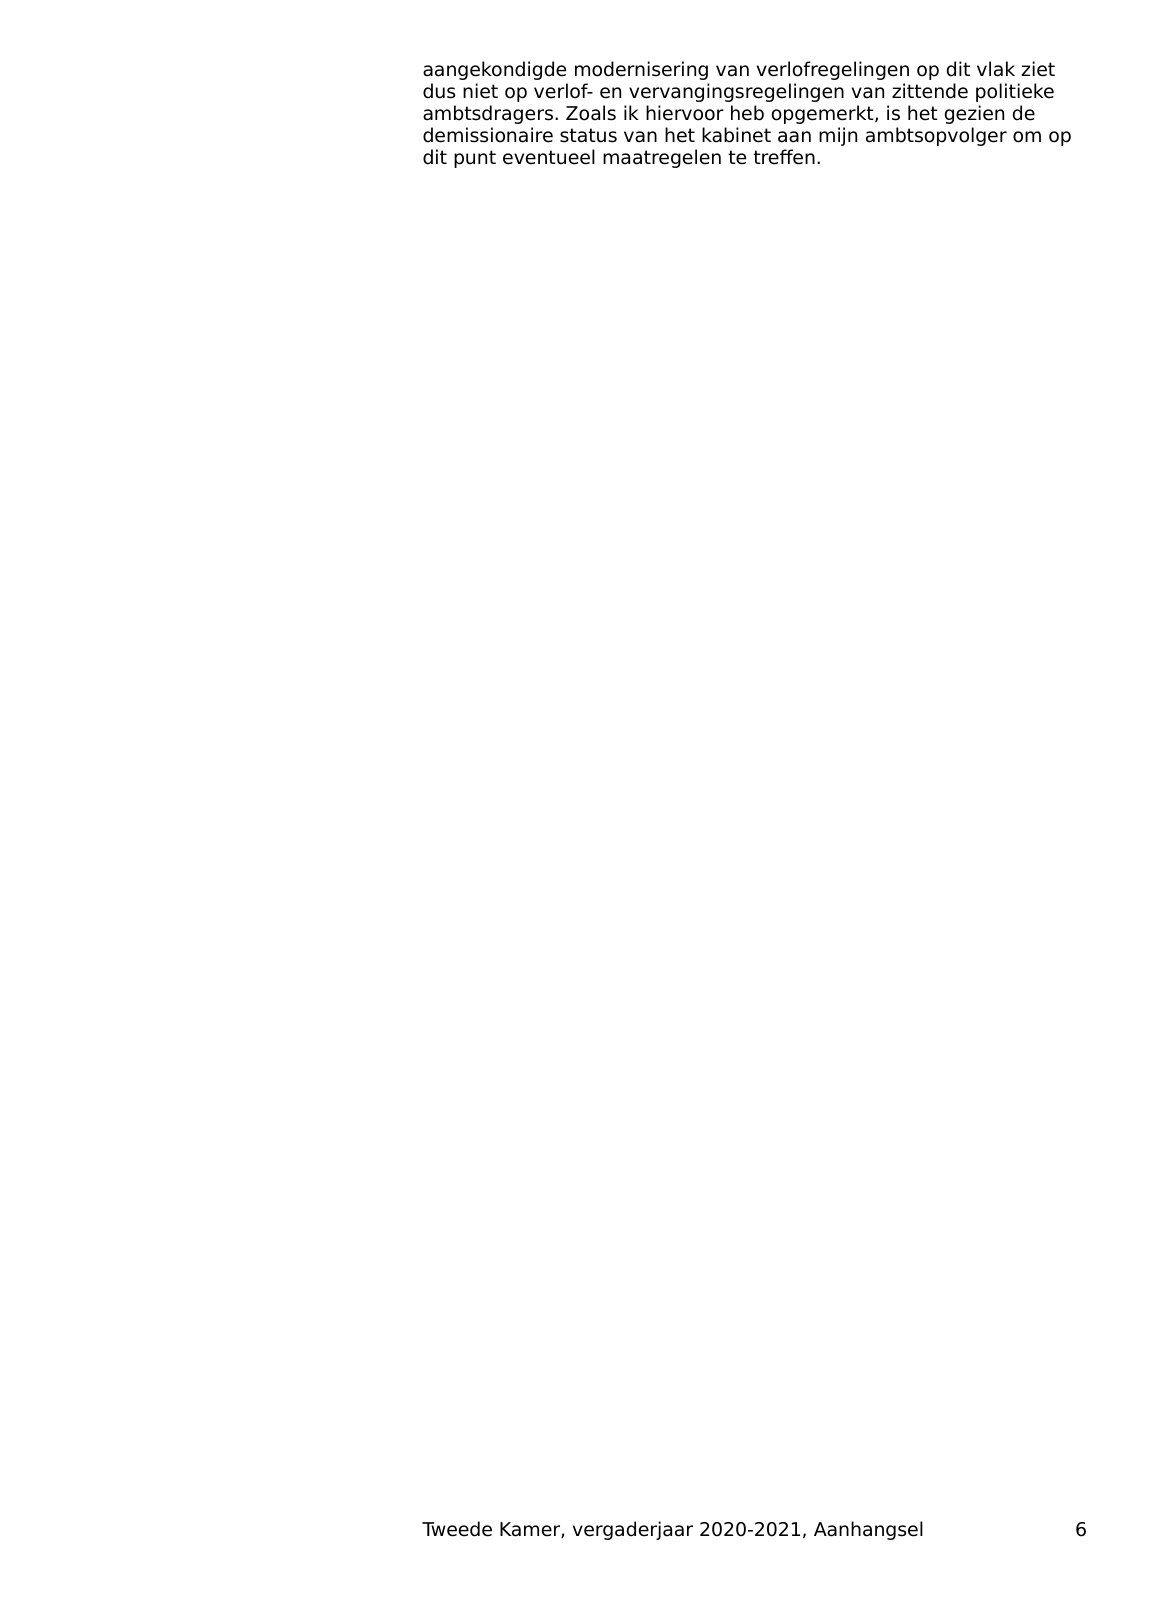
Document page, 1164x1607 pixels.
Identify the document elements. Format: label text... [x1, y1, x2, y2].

text aangekondigde modernisering van verlofregelingen op dit vlak ziet dus niet op verlof- en vervangingsregelingen van zittende politieke ambtsdragers. Zoals ik hiervoor heb opgemerkt, is het gezien de demissionaire status van het kabinet aan mijn ambtsopvolger om op dit punt eventueel maatregelen te treffen. [422, 59, 1087, 169]
